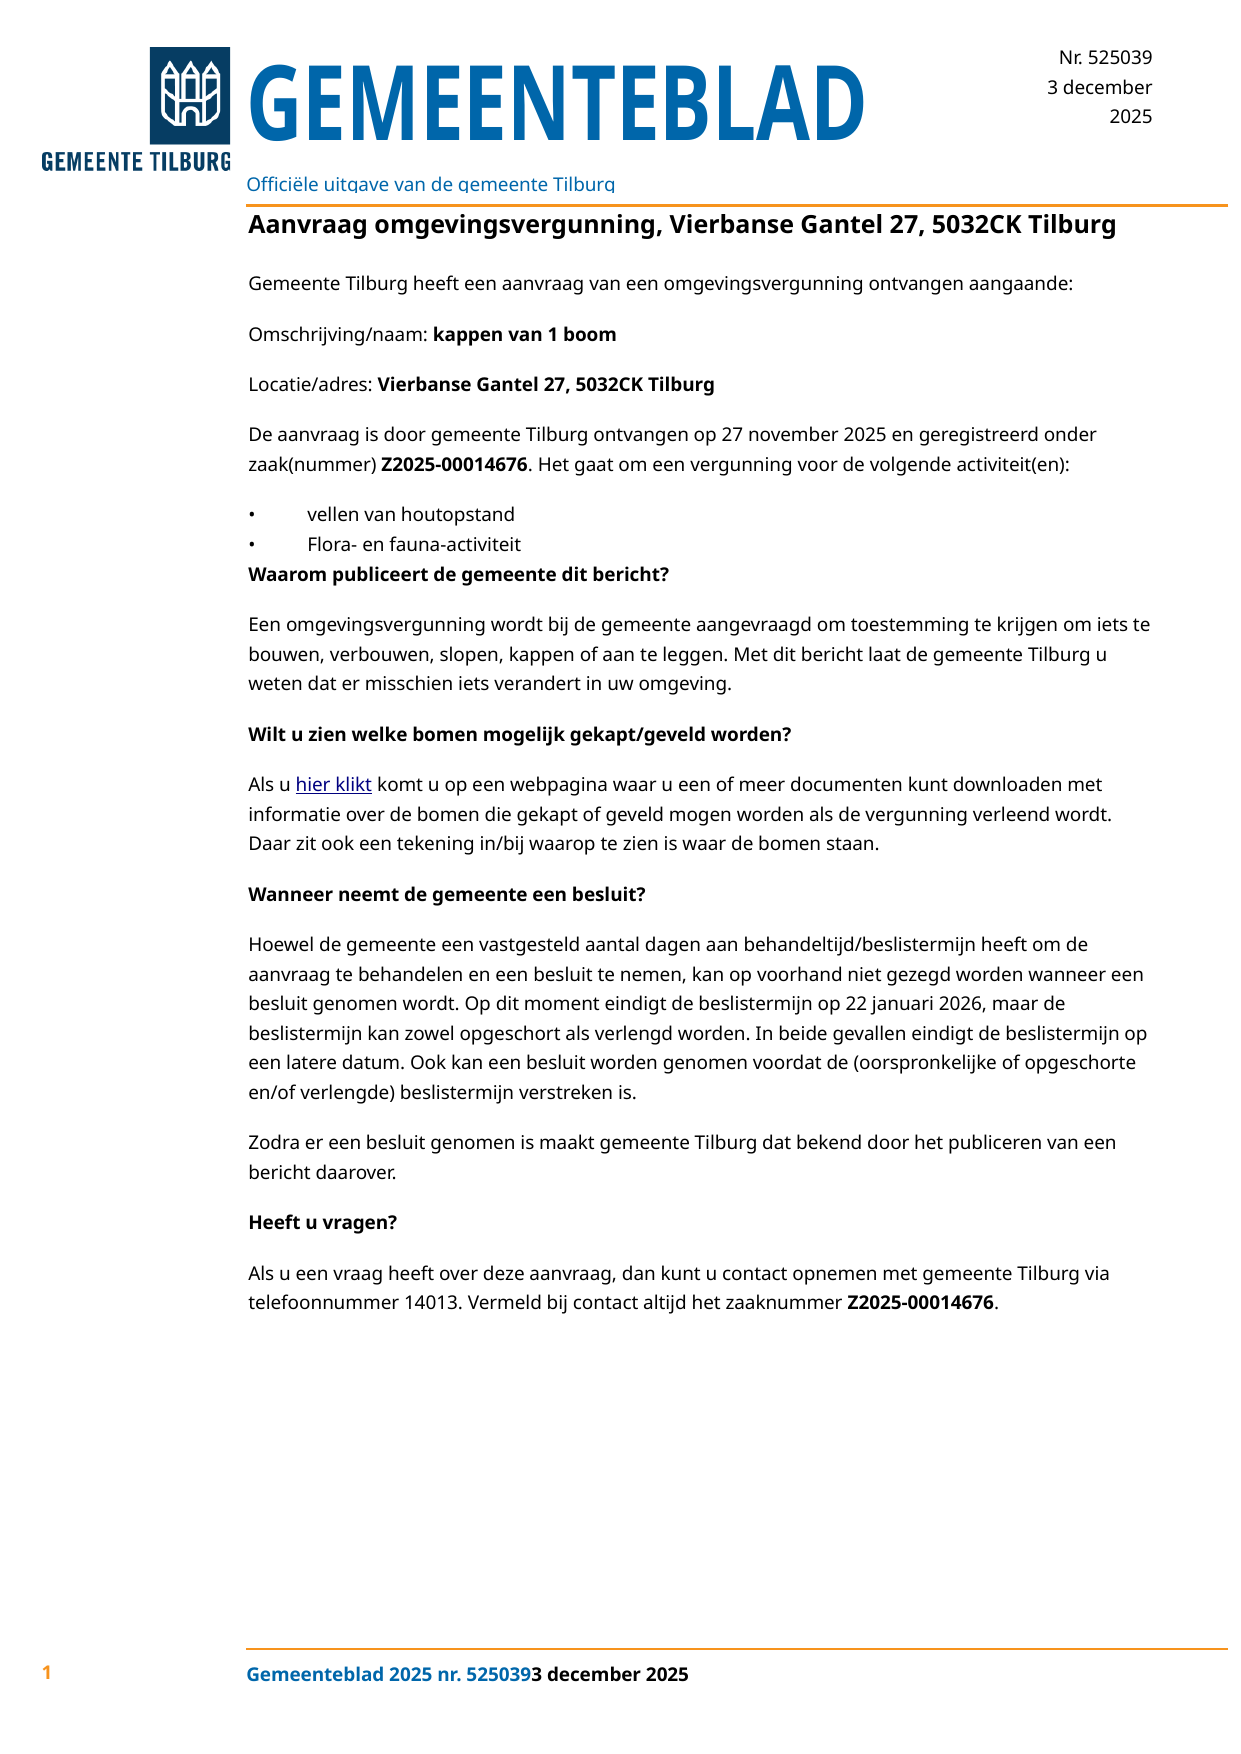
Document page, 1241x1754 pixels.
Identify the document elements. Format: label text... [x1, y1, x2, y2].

text Waarom publiceert de gemeente dit bericht? [248, 561, 1152, 586]
picture [41, 47, 231, 172]
text Heeft u vragen? [248, 1209, 1152, 1235]
text Zodra er een besluit genomen is maakt gemeente Tilburg dat bekend door het publiceren van een bericht daarover. [248, 1129, 1152, 1185]
list vellen van houtopstand [248, 502, 1152, 527]
text Een omgevingsvergunning wordt bij de gemeente aangevraagd om toestemming te krijgen om iets te bouwen, verbouwen, slopen, kappen of aan te leggen. Met dit bericht laat de gemeente Tilburg u weten dat er misschien iets verandert in uw omgeving. [248, 611, 1152, 696]
text Locatie/adres: Vierbanse Gantel 27, 5032CK Tilburg [248, 371, 1152, 397]
text Aanvraag omgevingsvergunning, Vierbanse Gantel 27, 5032CK Tilburg [248, 207, 1152, 241]
list Flora- en fauna-activiteit [248, 531, 1152, 557]
text Hoewel de gemeente een vastgesteld aantal dagen aan behandeltijd/beslistermijn heeft om de aanvraag te behandelen en een besluit te nemen, kan op voorhand niet gezegd worden wanneer een besluit genomen wordt. Op dit moment eindigt de beslistermijn op 22 januari 2026, maar de beslistermijn kan zowel opgeschort als verlengd worden. In beide gevallen eindigt de beslistermijn op een latere datum. Ook kan een besluit worden genomen voordat de (oorspronkelijke of opgeschorte en/of verlengde) beslistermijn verstreken is. [248, 931, 1152, 1105]
text De aanvraag is door gemeente Tilburg ontvangen op 27 november 2025 en geregistreerd onder zaak(nummer) Z2025-00014676. Het gaat om een vergunning voor de volgende activiteit(en): [248, 422, 1152, 477]
text Als u een vraag heeft over deze aanvraag, dan kunt u contact opnemen met gemeente Tilburg via telefoonnummer 14013. Vermeld bij contact altijd het zaaknummer Z2025-00014676. [248, 1260, 1152, 1315]
text Gemeente Tilburg heeft een aanvraag van een omgevingsvergunning ontvangen aangaande: [248, 270, 1152, 296]
text Als u hier klikt komt u op een webpagina waar u een of meer documenten kunt downloaden met informatie over de bomen die gekapt of geveld mogen worden als de vergunning verleend wordt. Daar zit ook een tekening in/bij waarop te zien is waar de bomen staan. [248, 771, 1152, 856]
text Omschrijving/naam: kappen van 1 boom [248, 321, 1152, 346]
text Wanneer neemt de gemeente een besluit? [248, 881, 1152, 906]
text Wilt u zien welke bomen mogelijk gekapt/geveld worden? [248, 721, 1152, 746]
